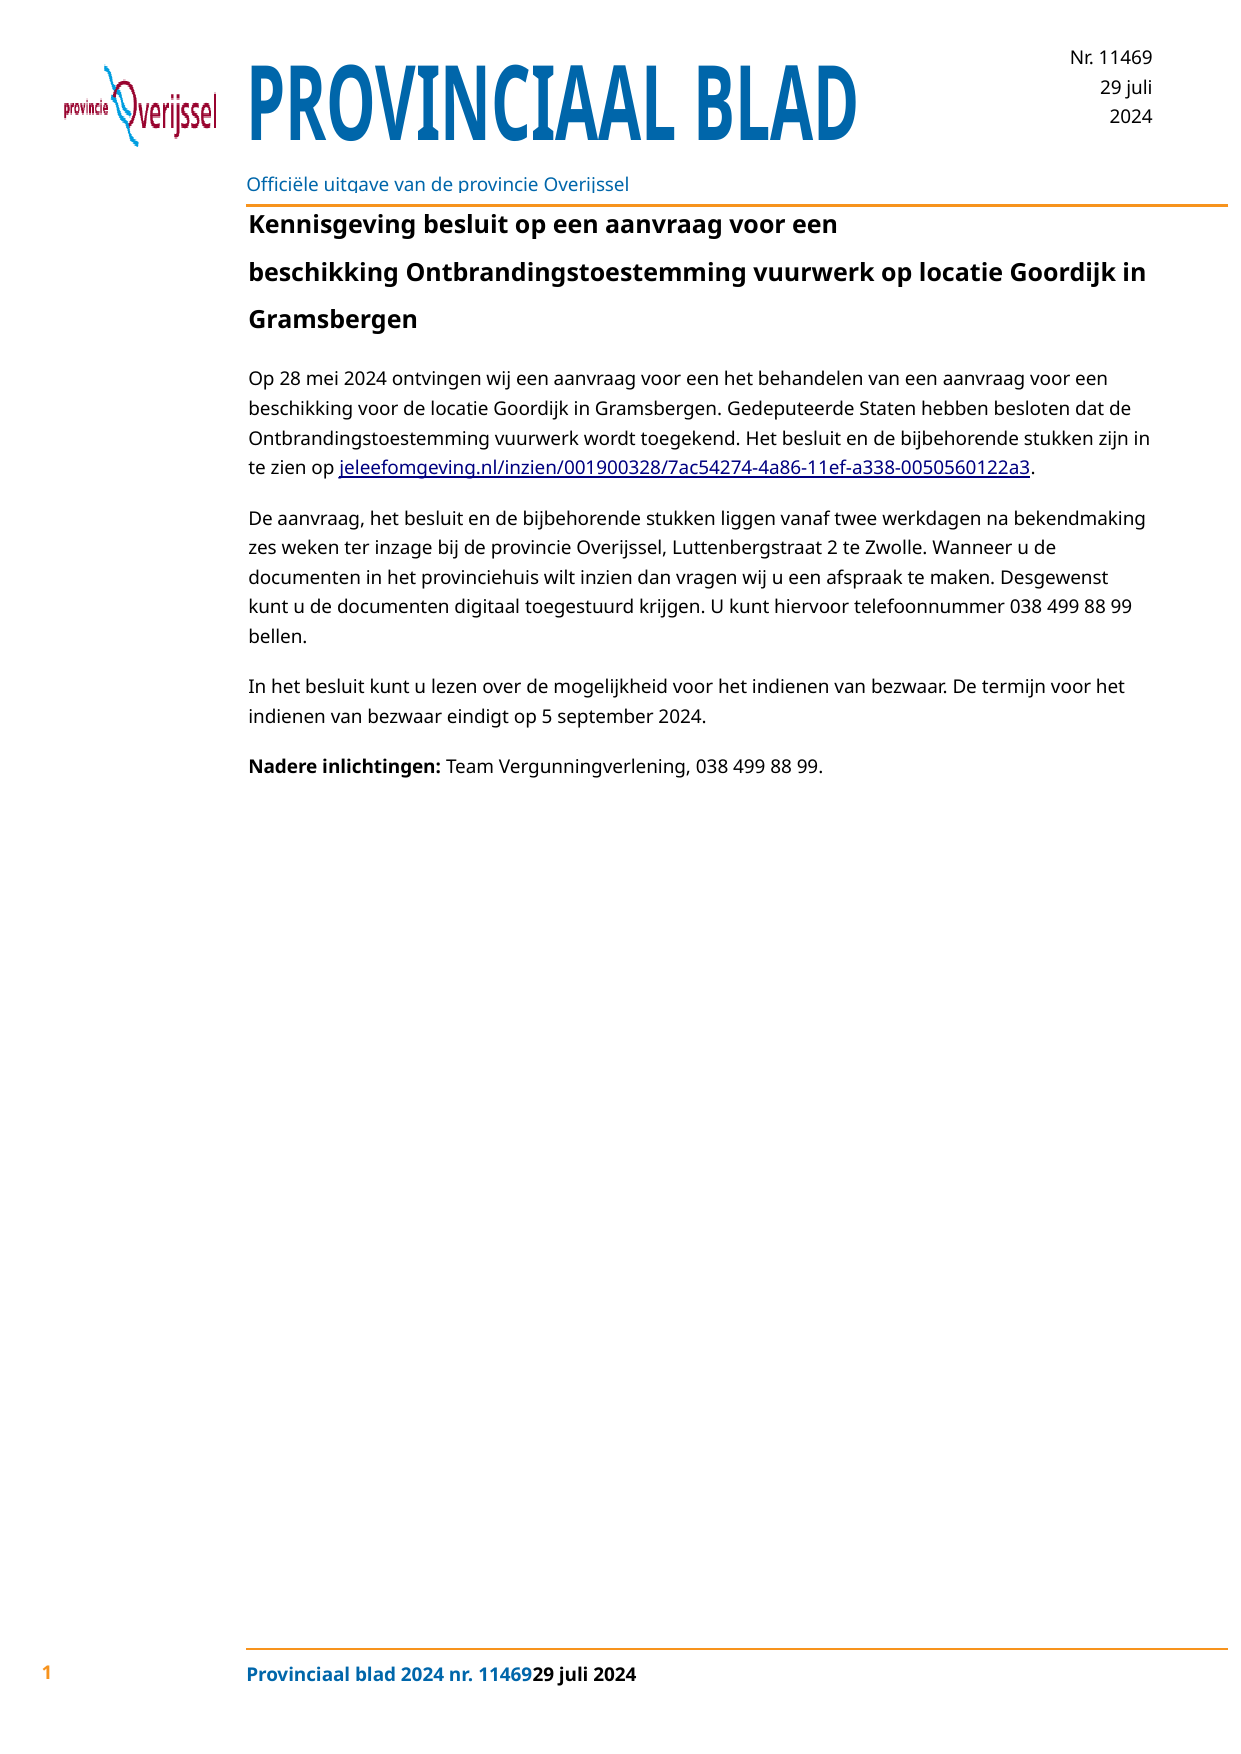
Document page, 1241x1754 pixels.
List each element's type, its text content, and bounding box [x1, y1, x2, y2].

text Nadere inlichtingen: Team Vergunningverlening, 038 499 88 99. [248, 753, 1152, 779]
text In het besluit kunt u lezen over de mogelijkheid voor het indienen van bezwaar. De termijn voor het indienen van bezwaar eindigt op 5 september 2024. [248, 673, 1152, 729]
text Op 28 mei 2024 ontvingen wij een aanvraag voor een het behandelen van een aanvraag voor een beschikking voor de locatie Goordijk in Gramsbergen. Gedeputeerde Staten hebben besloten dat de Ontbrandingstoestemming vuurwerk wordt toegekend. Het besluit en de bijbehorende stukken zijn in te zien op jeleefomgeving.nl/inzien/001900328/7ac54274-4a86-11ef-a338-0050560122a3. [248, 366, 1152, 480]
text Kennisgeving besluit op een aanvraag voor een beschikking Ontbrandingstoestemming vuurwerk op locatie Goordijk in Gramsbergen [248, 207, 1152, 336]
picture [41, 47, 231, 172]
text De aanvraag, het besluit en de bijbehorende stukken liggen vanaf twee werkdagen na bekendmaking zes weken ter inzage bij de provincie Overijssel, Luttenbergstraat 2 te Zwolle. Wanneer u de documenten in het provinciehuis wilt inzien dan vragen wij u een afspraak te maken. Desgewenst kunt u de documenten digitaal toegestuurd krijgen. U kunt hiervoor telefoonnummer 038 499 88 99 bellen. [248, 505, 1152, 649]
